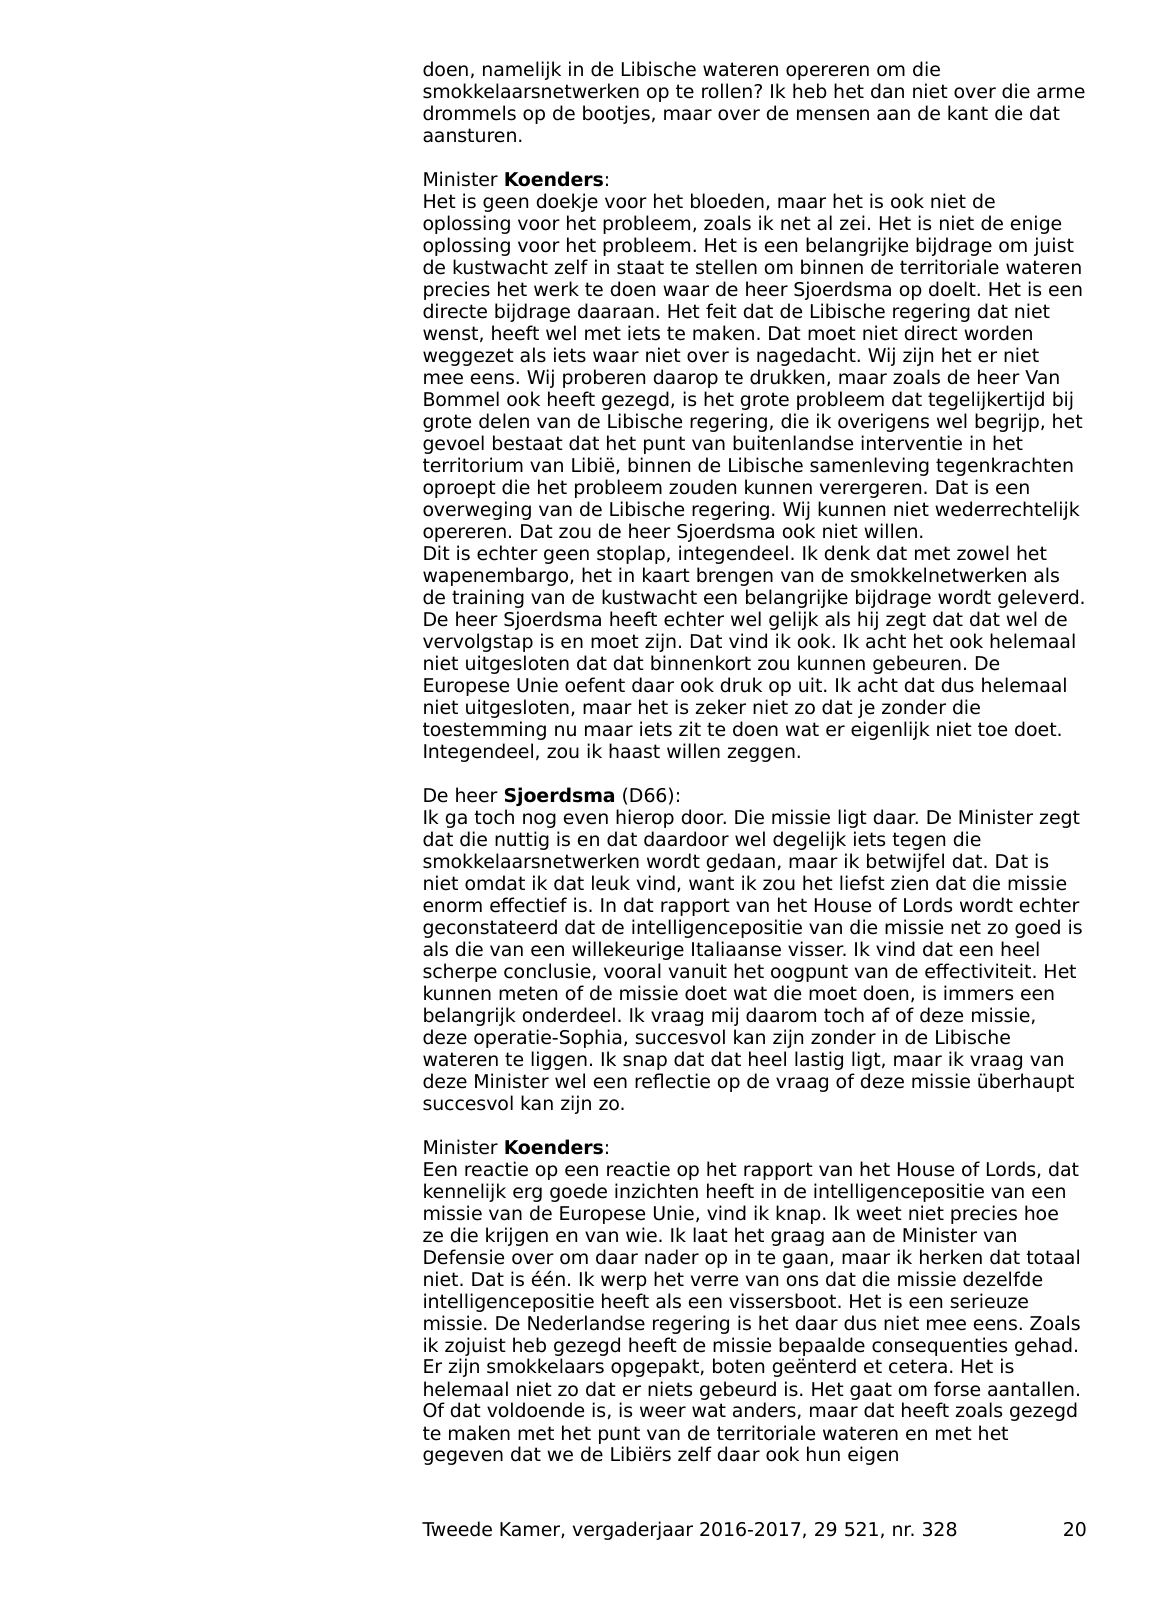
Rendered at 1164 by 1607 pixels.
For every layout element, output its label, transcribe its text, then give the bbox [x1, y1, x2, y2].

text doen, namelijk in de Libische wateren opereren om die smokkelaarsnetwerken op te rollen? Ik heb het dan niet over die arme drommels op de bootjes, maar over de mensen aan de kant die dat aansturen. [422, 59, 1087, 147]
text Dit is echter geen stoplap, integendeel. Ik denk dat met zowel het wapenembargo, het in kaart brengen van de smokkelnetwerken als de training van de kustwacht een belangrijke bijdrage wordt geleverd. De heer Sjoerdsma heeft echter wel gelijk als hij zegt dat dat wel de vervolgstap is en moet zijn. Dat vind ik ook. Ik acht het ook helemaal niet uitgesloten dat dat binnenkort zou kunnen gebeuren. De Europese Unie oefent daar ook druk op uit. Ik acht dat dus helemaal niet uitgesloten, maar het is zeker niet zo dat je zonder die toestemming nu maar iets zit te doen wat er eigenlijk niet toe doet. Integendeel, zou ik haast willen zeggen. [422, 543, 1087, 763]
text Het is geen doekje voor het bloeden, maar het is ook niet de oplossing voor het probleem, zoals ik net al zei. Het is niet de enige oplossing voor het probleem. Het is een belangrijke bijdrage om juist de kustwacht zelf in staat te stellen om binnen de territoriale wateren precies het werk te doen waar de heer Sjoerdsma op doelt. Het is een directe bijdrage daaraan. Het feit dat de Libische regering dat niet wenst, heeft wel met iets te maken. Dat moet niet direct worden weggezet als iets waar niet over is nagedacht. Wij zijn het er niet mee eens. Wij proberen daarop te drukken, maar zoals de heer Van Bommel ook heeft gezegd, is het grote probleem dat tegelijkertijd bij grote delen van de Libische regering, die ik overigens wel begrijp, het gevoel bestaat dat het punt van buitenlandse interventie in het territorium van Libië, binnen de Libische samenleving tegenkrachten oproept die het probleem zouden kunnen verergeren. Dat is een overweging van de Libische regering. Wij kunnen niet wederrechtelijk opereren. Dat zou de heer Sjoerdsma ook niet willen. [422, 191, 1087, 543]
text De heer Sjoerdsma (D66): [422, 785, 1087, 807]
text Minister Koenders: [422, 1137, 1087, 1159]
text Minister Koenders: [422, 169, 1087, 191]
text Een reactie op een reactie op het rapport van het House of Lords, dat kennelijk erg goede inzichten heeft in de intelligencepositie van een missie van de Europese Unie, vind ik knap. Ik weet niet precies hoe ze die krijgen en van wie. Ik laat het graag aan de Minister van Defensie over om daar nader op in te gaan, maar ik herken dat totaal niet. Dat is één. Ik werp het verre van ons dat die missie dezelfde intelligencepositie heeft als een vissersboot. Het is een serieuze missie. De Nederlandse regering is het daar dus niet mee eens. Zoals ik zojuist heb gezegd heeft de missie bepaalde consequenties gehad. Er zijn smokkelaars opgepakt, boten geënterd et cetera. Het is helemaal niet zo dat er niets gebeurd is. Het gaat om forse aantallen. [422, 1159, 1087, 1400]
text Ik ga toch nog even hierop door. Die missie ligt daar. De Minister zegt dat die nuttig is en dat daardoor wel degelijk iets tegen die smokkelaarsnetwerken wordt gedaan, maar ik betwijfel dat. Dat is niet omdat ik dat leuk vind, want ik zou het liefst zien dat die missie enorm effectief is. In dat rapport van het House of Lords wordt echter geconstateerd dat de intelligencepositie van die missie net zo goed is als die van een willekeurige Italiaanse visser. Ik vind dat een heel scherpe conclusie, vooral vanuit het oogpunt van de effectiviteit. Het kunnen meten of de missie doet wat die moet doen, is immers een belangrijk onderdeel. Ik vraag mij daarom toch af of deze missie, deze operatie-Sophia, succesvol kan zijn zonder in de Libische wateren te liggen. Ik snap dat dat heel lastig ligt, maar ik vraag van deze Minister wel een reflectie op de vraag of deze missie überhaupt succesvol kan zijn zo. [422, 807, 1087, 1114]
text Of dat voldoende is, is weer wat anders, maar dat heeft zoals gezegd te maken met het punt van de territoriale wateren en met het gegeven dat we de Libiërs zelf daar ook hun eigen [422, 1400, 1087, 1466]
